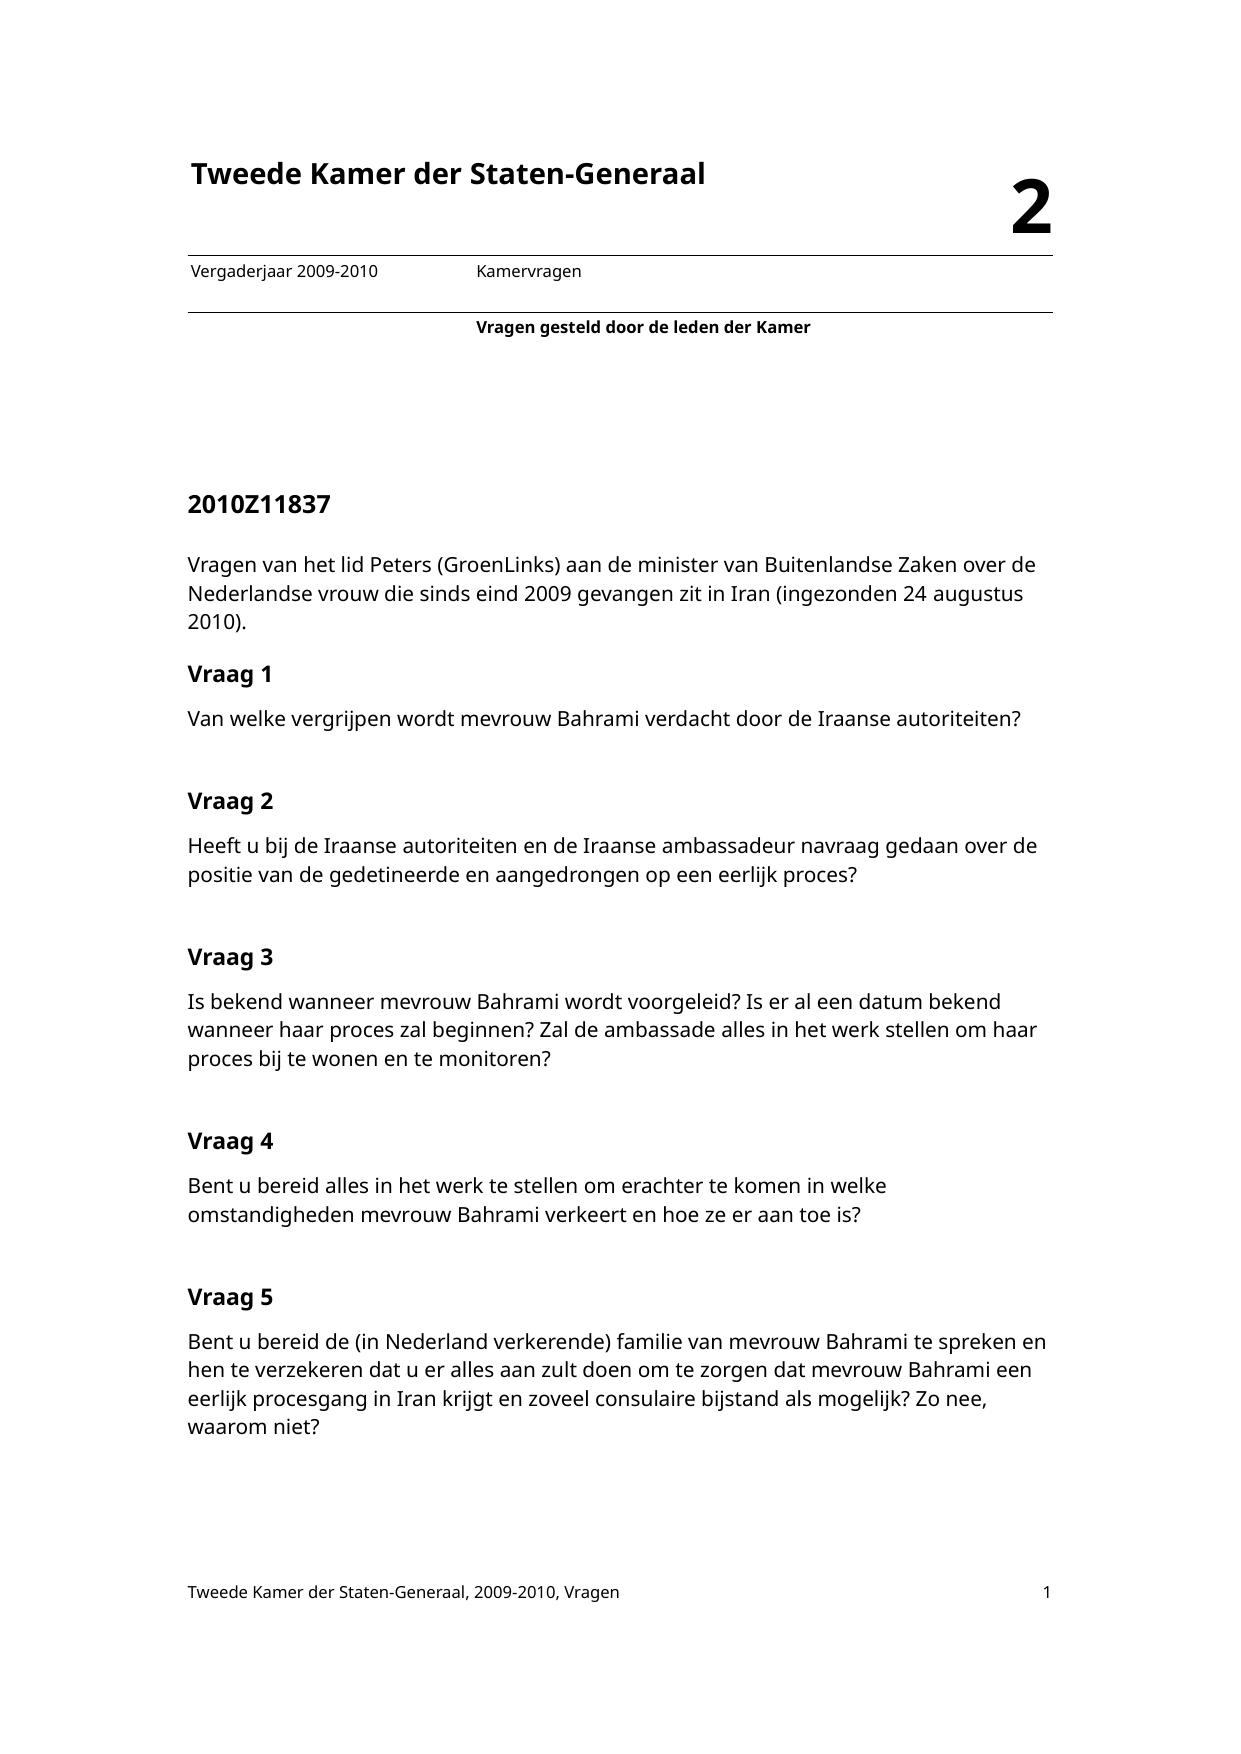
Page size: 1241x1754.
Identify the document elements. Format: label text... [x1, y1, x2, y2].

subtitle Vraag 2 [187, 785, 1053, 817]
table_header Tweede Kamer der Staten-Generaal [188, 150, 879, 255]
subtitle Vraag 1 [187, 658, 1053, 689]
text Van welke vergrijpen wordt mevrouw Bahrami verdacht door de Iraanse autoriteiten? [187, 704, 1053, 733]
table_header 2 [880, 150, 1053, 255]
text Vragen van het lid Peters (GroenLinks) aan de minister van Buitenlandse Zaken over de Nederlandse vrouw die sinds eind 2009 gevangen zit in Iran (ingezonden 24 augustus 2010). [187, 550, 1053, 636]
subtitle Vraag 4 [187, 1125, 1053, 1156]
text Heeft u bij de Iraanse autoriteiten en de Iraanse ambassadeur navraag gedaan over de positie van de gedetineerde en aangedrongen op een eerlijk proces? [187, 832, 1053, 888]
text Bent u bereid de (in Nederland verkerende) familie van mevrouw Bahrami te spreken en hen te verzekeren dat u er alles aan zult doen om te zorgen dat mevrouw Bahrami een eerlijk procesgang in Iran krijgt en zoveel consulaire bijstand als mogelijk? Zo nee, waarom niet? [187, 1327, 1053, 1441]
table_cell Vragen gesteld door de leden der Kamer [473, 313, 1053, 339]
text Is bekend wanneer mevrouw Bahrami wordt voorgeleid? Is er al een datum bekend wanneer haar proces zal beginnen? Zal de ambassade alles in het werk stellen om haar proces bij te wonen en te monitoren? [187, 987, 1053, 1072]
subtitle Vraag 5 [187, 1281, 1053, 1312]
table_cell [188, 313, 473, 339]
subtitle Vraag 3 [187, 941, 1053, 972]
text Bent u bereid alles in het werk te stellen om erachter te komen in welke omstandigheden mevrouw Bahrami verkeert en hoe ze er aan toe is? [187, 1171, 1053, 1228]
table_cell Vergaderjaar 2009-2010 [188, 256, 473, 312]
text 2010Z11837 [187, 487, 1053, 521]
table_cell Kamervragen [473, 256, 1053, 312]
